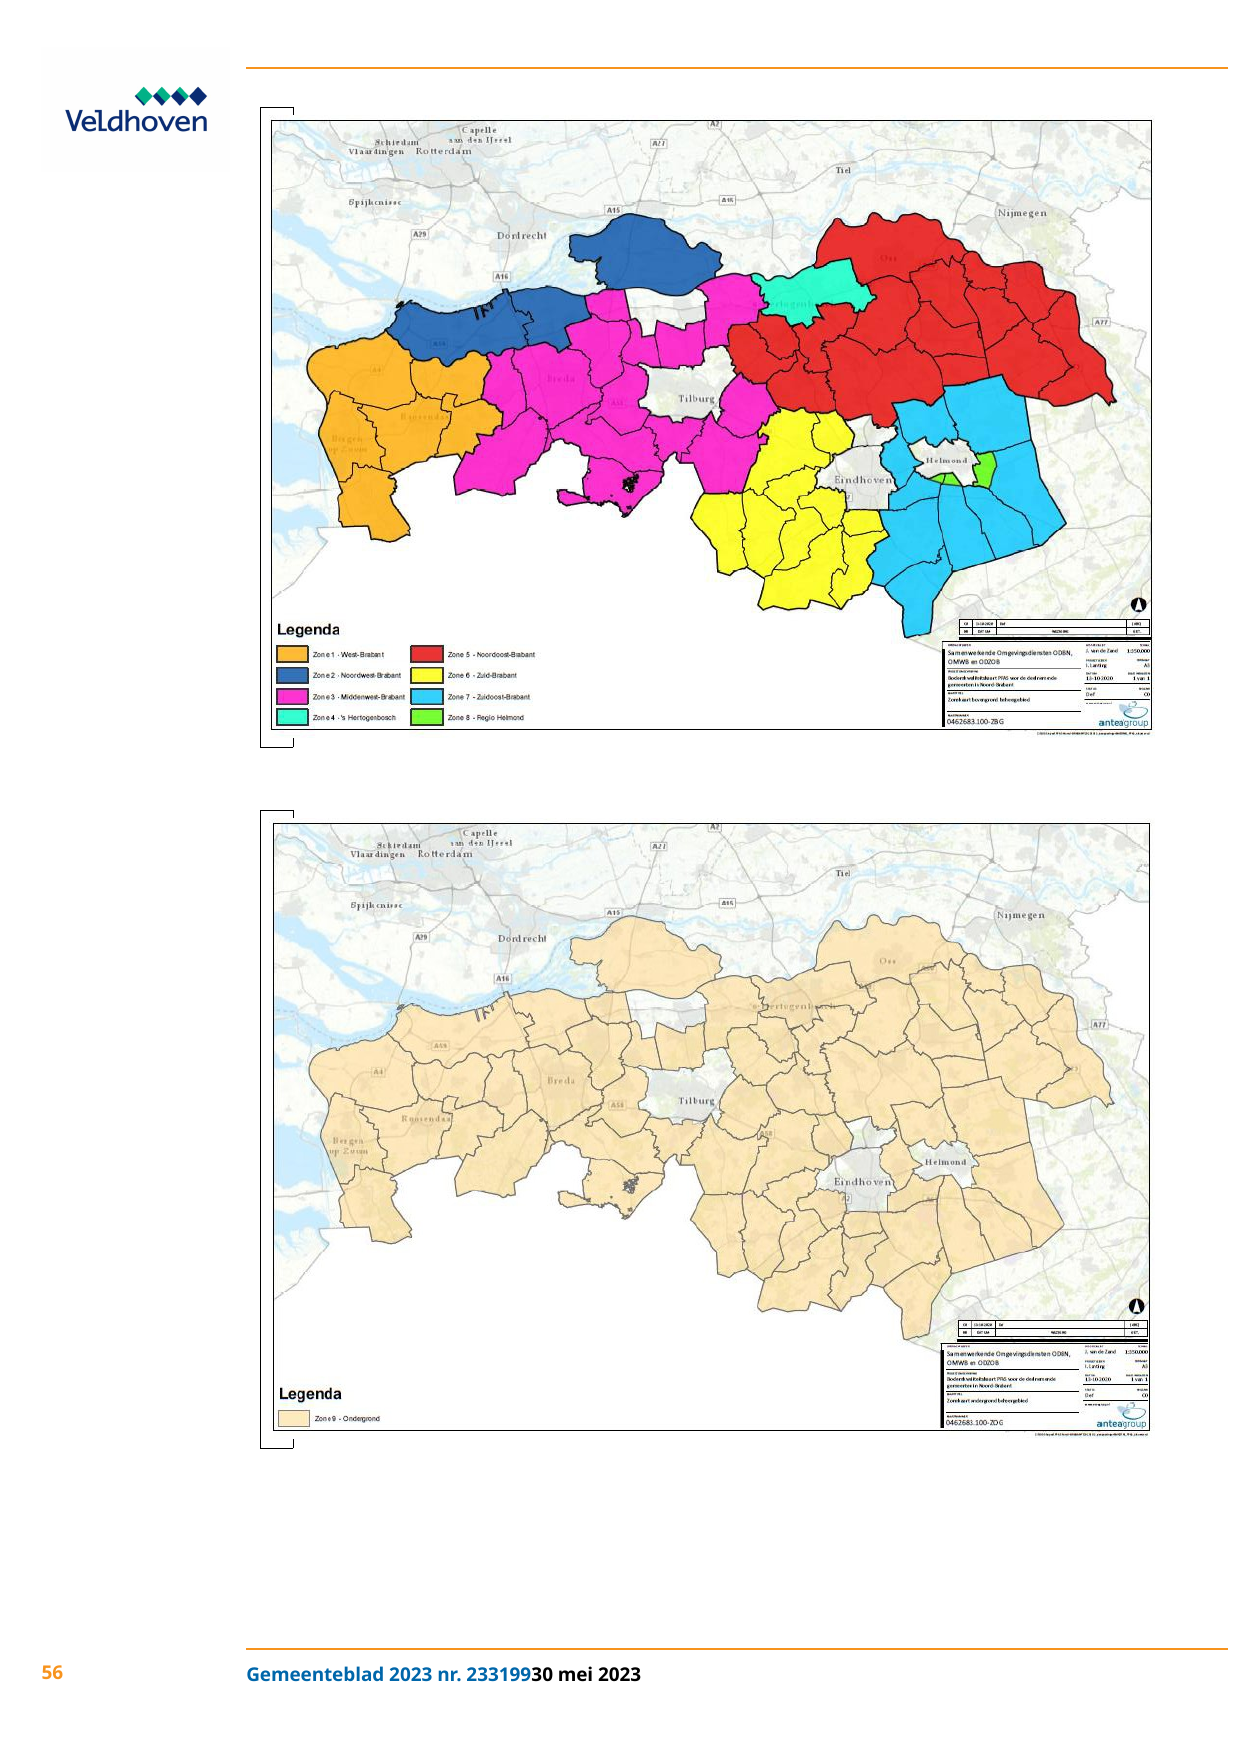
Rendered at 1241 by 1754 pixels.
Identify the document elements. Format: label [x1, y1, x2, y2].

picture [41, 47, 231, 172]
picture [268, 818, 1155, 1439]
picture [268, 115, 1155, 738]
